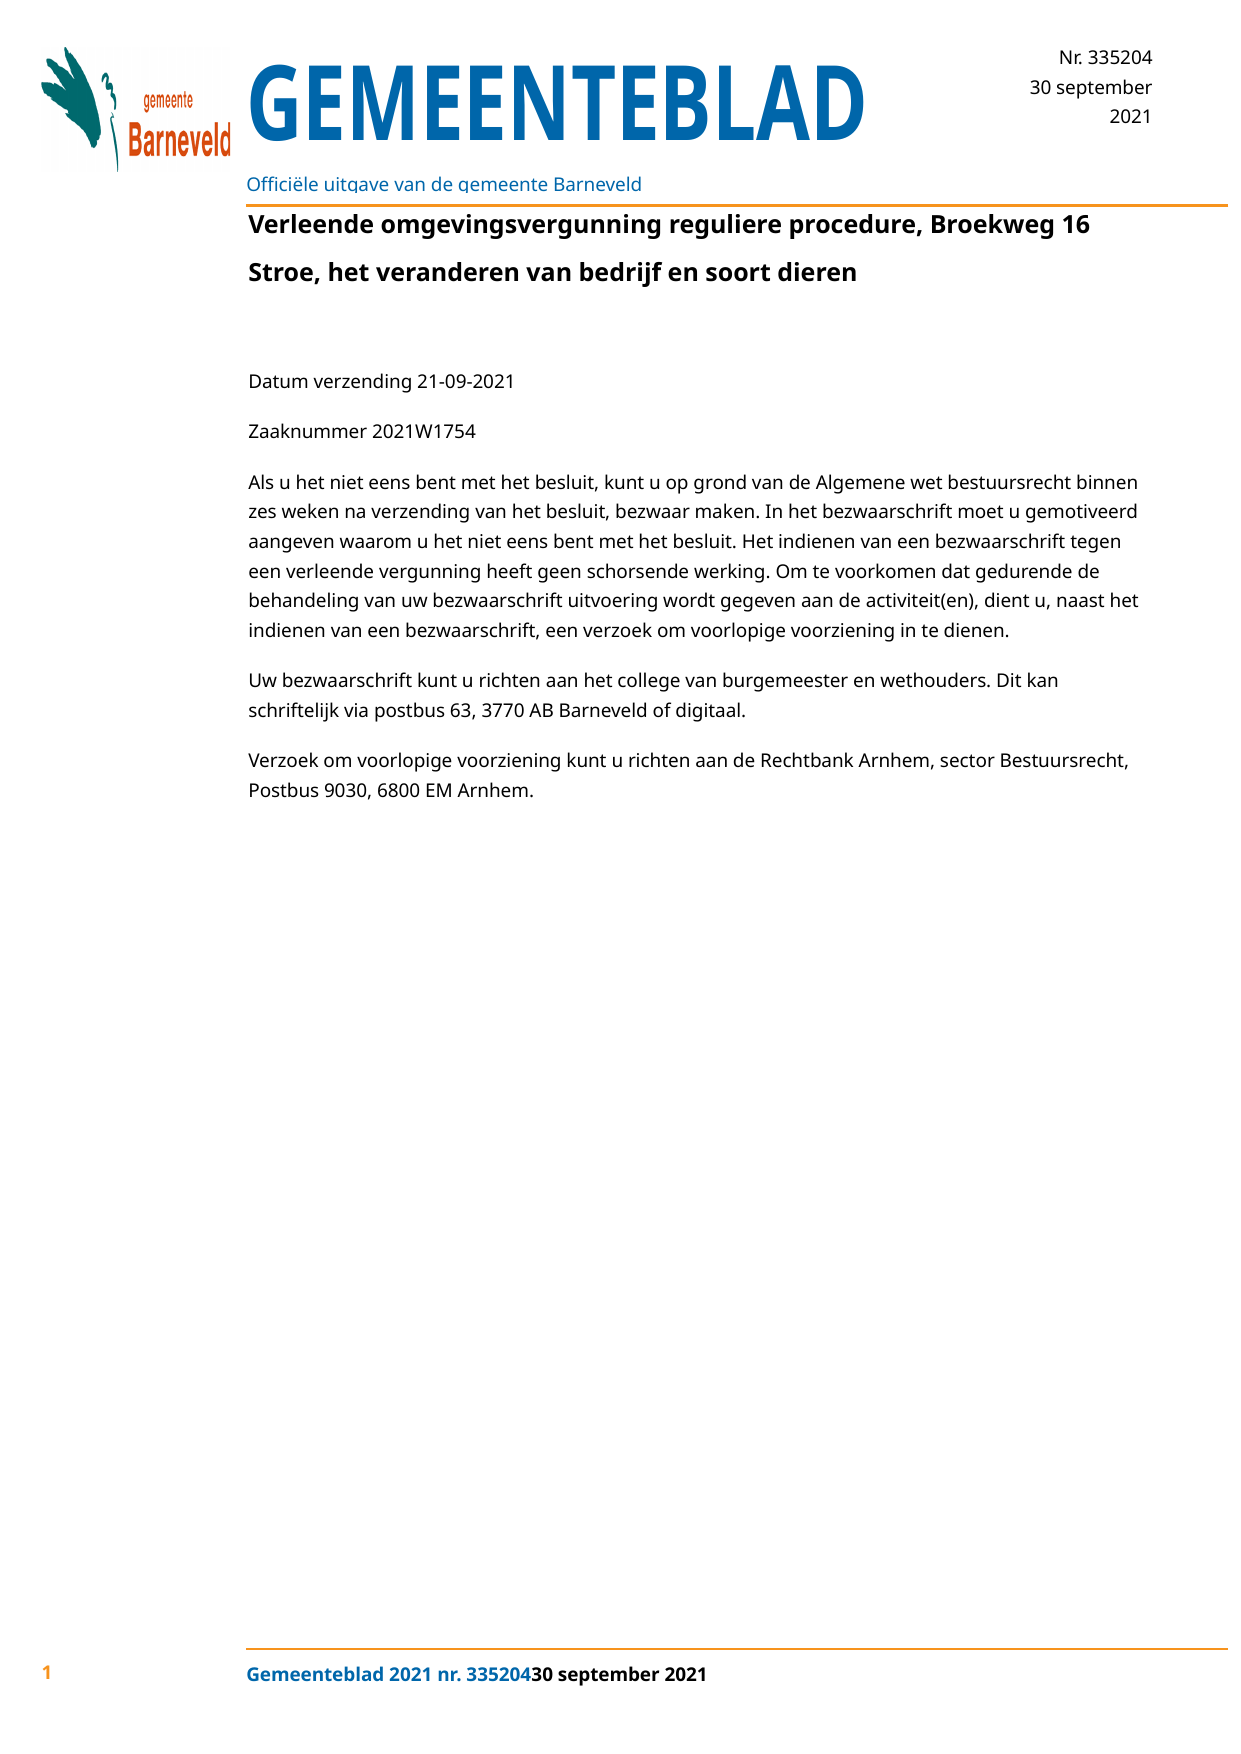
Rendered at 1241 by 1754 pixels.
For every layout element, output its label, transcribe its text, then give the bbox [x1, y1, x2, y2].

text Datum verzending 21-09-2021 [248, 368, 1152, 394]
text Verleende omgevingsvergunning reguliere procedure, Broekweg 16 Stroe, het veranderen van bedrijf en soort dieren [248, 207, 1152, 288]
text Verzoek om voorlopige voorziening kunt u richten aan de Rechtbank Arnhem, sector Bestuursrecht, Postbus 9030, 6800 EM Arnhem. [248, 747, 1152, 803]
text Als u het niet eens bent met het besluit, kunt u op grond van de Algemene wet bestuursrecht binnen zes weken na verzending van het besluit, bezwaar maken. In het bezwaarschrift moet u gemotiveerd aangeven waarom u het niet eens bent met het besluit. Het indienen van een bezwaarschrift tegen een verleende vergunning heeft geen schorsende werking. Om te voorkomen dat gedurende de behandeling van uw bezwaarschrift uitvoering wordt gegeven aan de activiteit(en), dient u, naast het indienen van een bezwaarschrift, een verzoek om voorlopige voorziening in te dienen. [248, 469, 1152, 643]
text Uw bezwaarschrift kunt u richten aan het college van burgemeester en wethouders. Dit kan schriftelijk via postbus 63, 3770 AB Barneveld of digitaal. [248, 667, 1152, 723]
picture [41, 47, 231, 172]
text Zaaknummer 2021W1754 [248, 419, 1152, 444]
